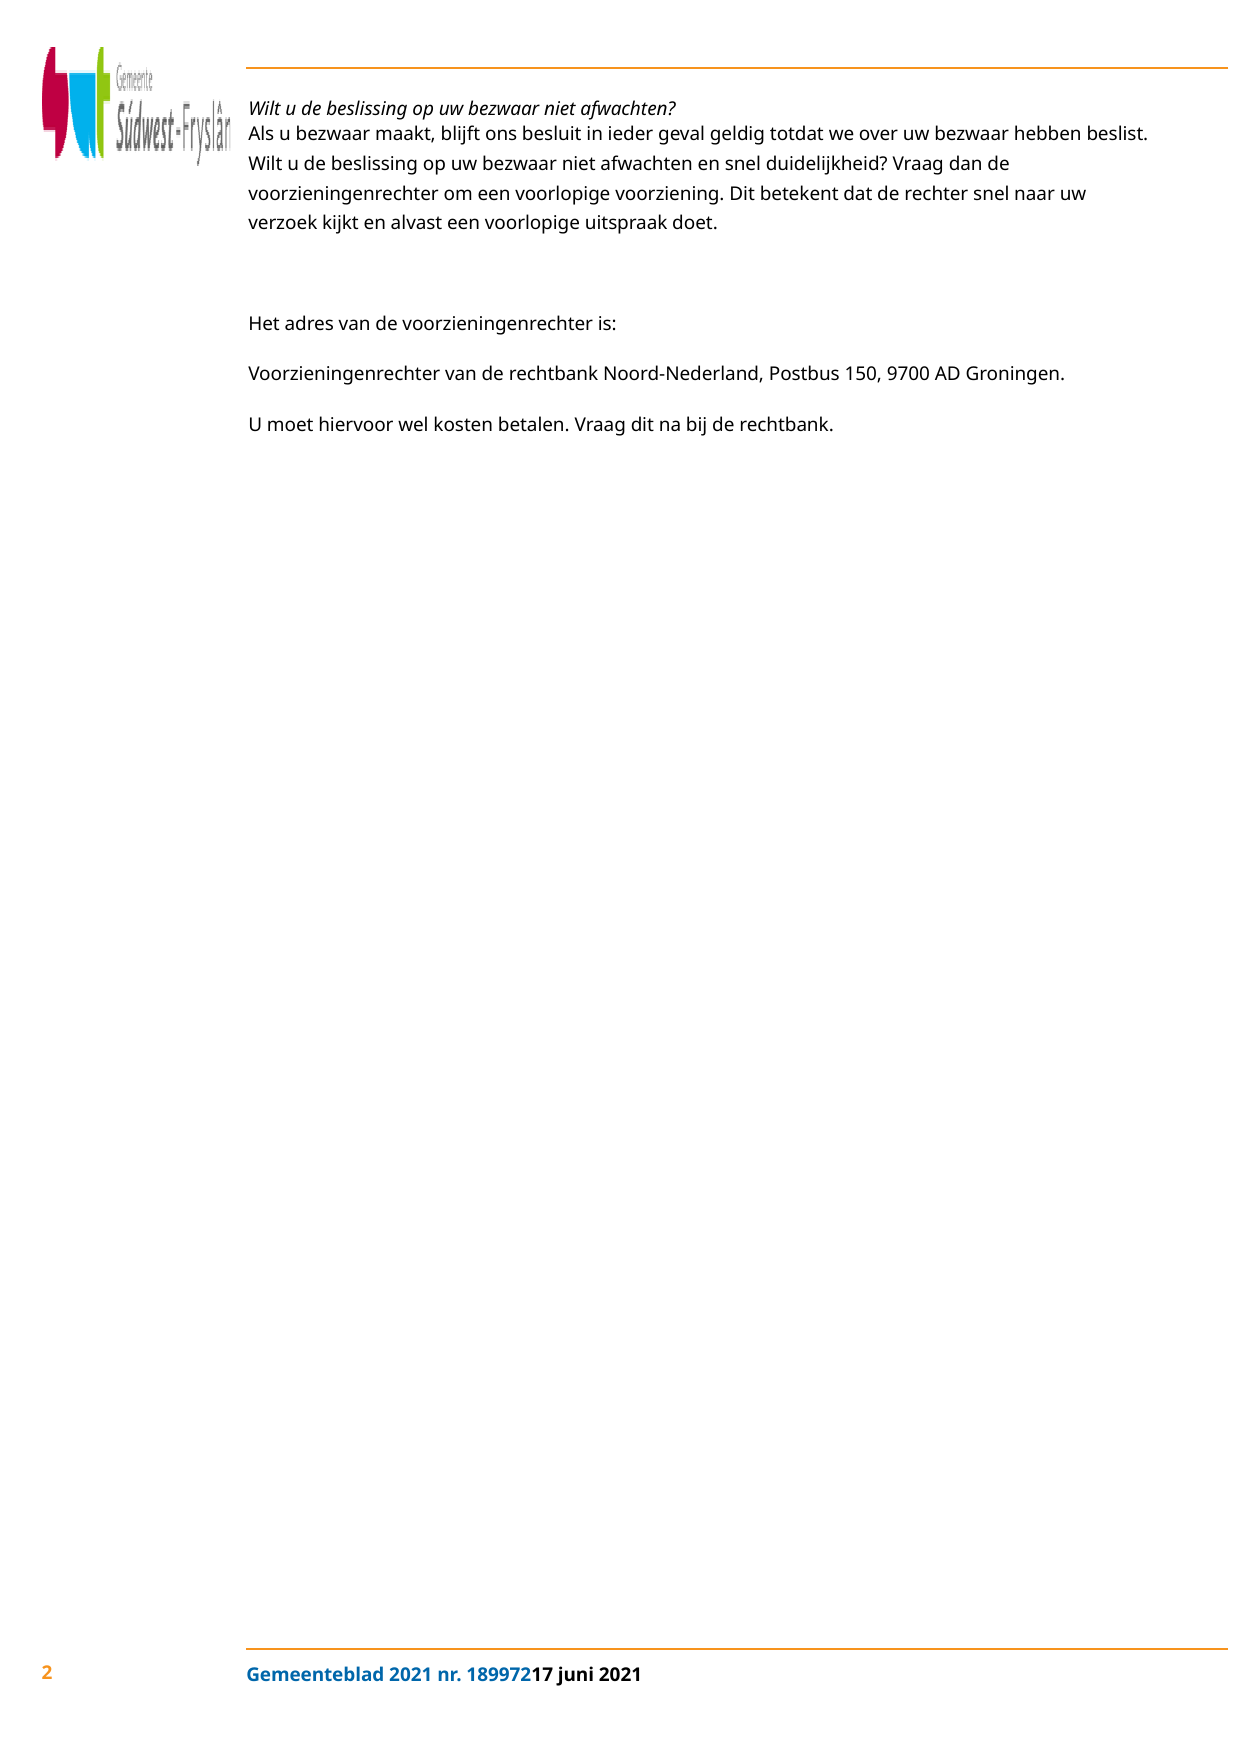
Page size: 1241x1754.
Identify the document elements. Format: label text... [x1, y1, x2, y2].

text U moet hiervoor wel kosten betalen. Vraag dit na bij de rechtbank. [248, 411, 1152, 437]
text Voorzieningenrechter van de rechtbank Noord-Nederland, Postbus 150, 9700 AD Groningen. [248, 361, 1152, 386]
text Als u bezwaar maakt, blijft ons besluit in ieder geval geldig totdat we over uw bezwaar hebben beslist. Wilt u de beslissing op uw bezwaar niet afwachten en snel duidelijkheid? Vraag dan de voorzieningenrechter om een voorlopige voorziening. Dit betekent dat de rechter snel naar uw verzoek kijkt en alvast een voorlopige uitspraak doet. [248, 121, 1152, 235]
picture [41, 47, 231, 172]
text Wilt u de beslissing op uw bezwaar niet afwachten? [248, 95, 1152, 121]
text Het adres van de voorzieningenrechter is: [248, 310, 1152, 336]
